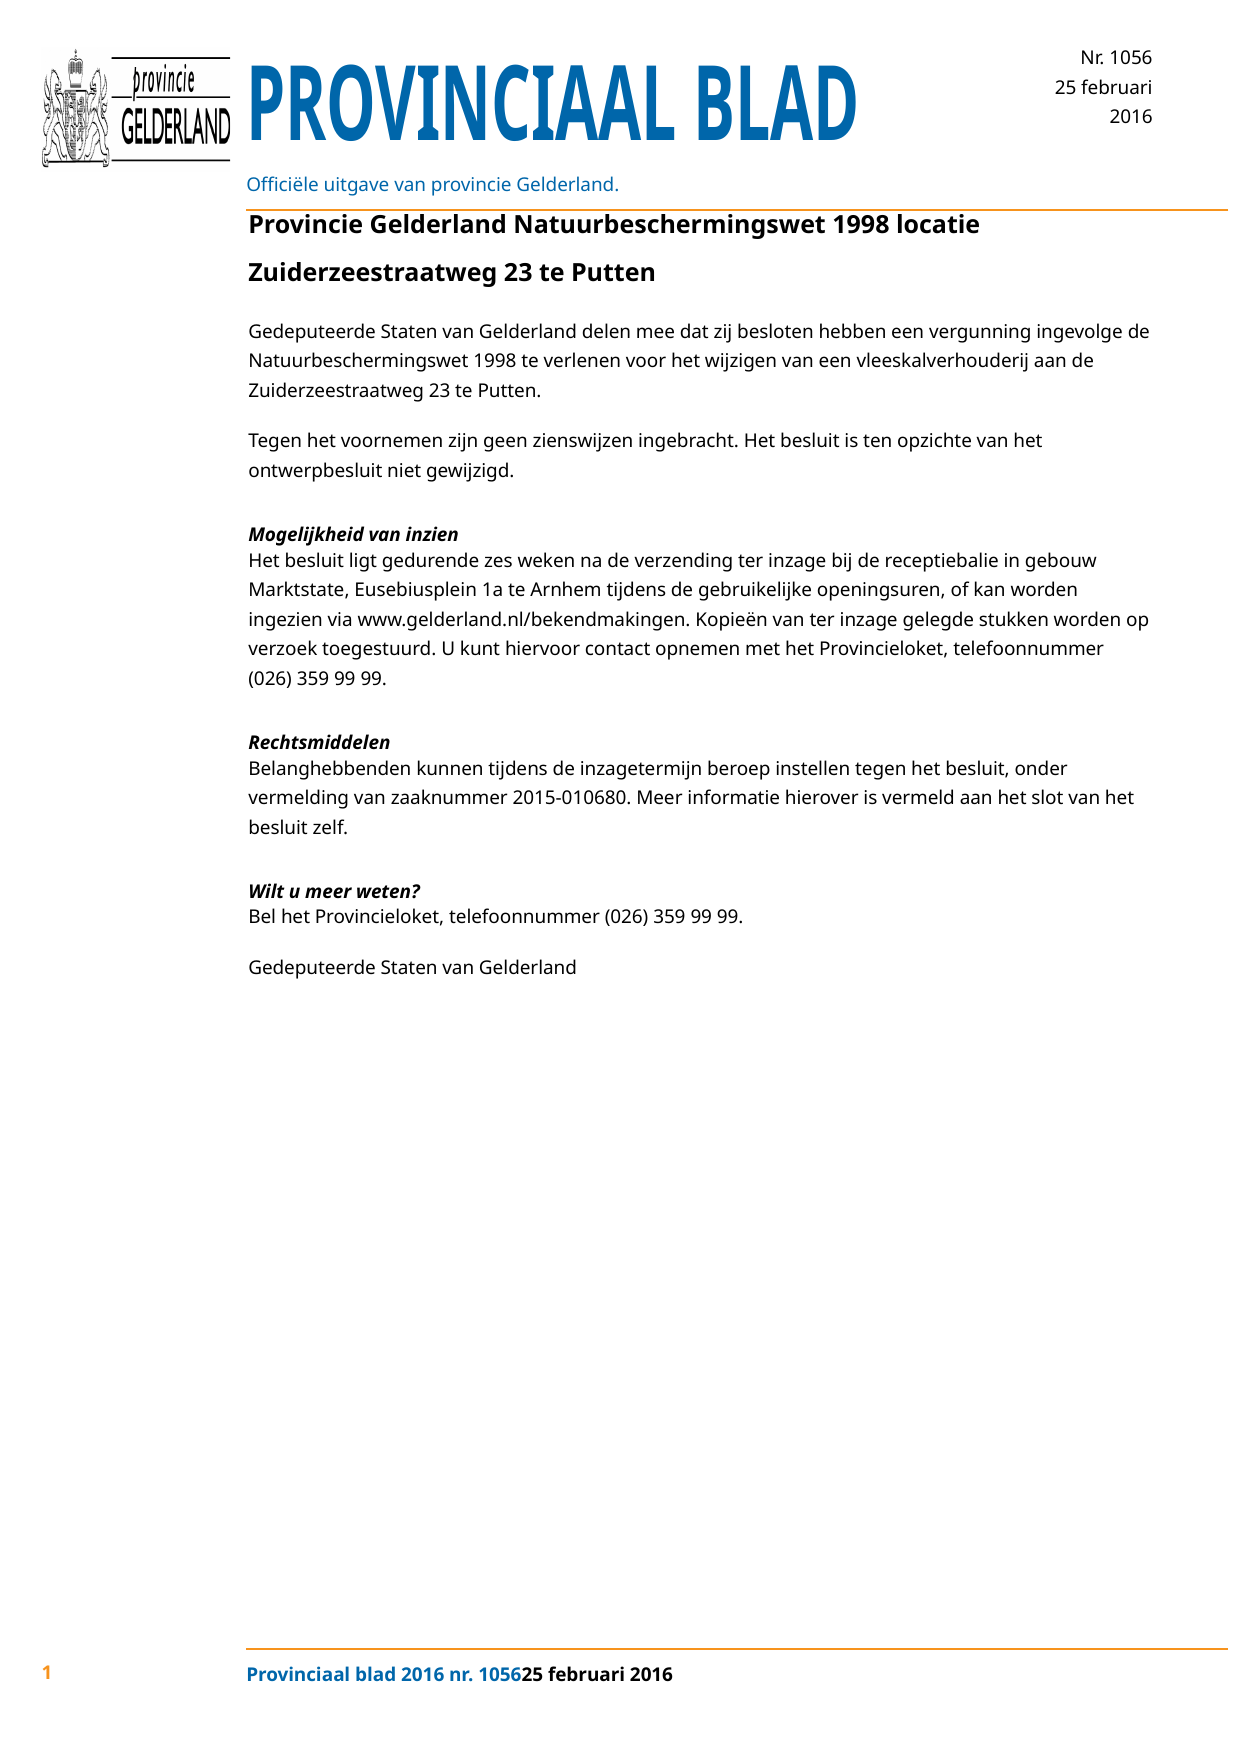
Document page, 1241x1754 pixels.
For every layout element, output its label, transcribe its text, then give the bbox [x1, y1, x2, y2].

text Mogelijkheid van inzien [248, 521, 1152, 547]
text Het besluit ligt gedurende zes weken na de verzending ter inzage bij de receptiebalie in gebouw Marktstate, Eusebiusplein 1a te Arnhem tijdens de gebruikelijke openingsuren, of kan worden ingezien via www.gelderland.nl/bekendmakingen. Kopieën van ter inzage gelegde stukken worden op verzoek toegestuurd. U kunt hiervoor contact opnemen met het Provincieloket, telefoonnummer (026) 359 99 99. [248, 547, 1152, 691]
picture [41, 47, 231, 172]
text Gedeputeerde Staten van Gelderland delen mee dat zij besloten hebben een vergunning ingevolge de Natuurbeschermingswet 1998 te verlenen voor het wijzigen van een vleeskalverhouderij aan de Zuiderzeestraatweg 23 te Putten. [248, 318, 1152, 403]
text Tegen het voornemen zijn geen zienswijzen ingebracht. Het besluit is ten opzichte van het ontwerpbesluit niet gewijzigd. [248, 427, 1152, 483]
text Belanghebbenden kunnen tijdens de inzagetermijn beroep instellen tegen het besluit, onder vermelding van zaaknummer 2015-010680. Meer informatie hierover is vermeld aan het slot van het besluit zelf. [248, 755, 1152, 840]
text Wilt u meer weten? [248, 878, 1152, 904]
text Provincie Gelderland Natuurbeschermingswet 1998 locatie Zuiderzeestraatweg 23 te Putten [248, 211, 1152, 288]
text Bel het Provincieloket, telefoonnummer (026) 359 99 99. [248, 904, 1152, 929]
text Rechtsmiddelen [248, 729, 1152, 755]
text Gedeputeerde Staten van Gelderland [248, 954, 1152, 980]
